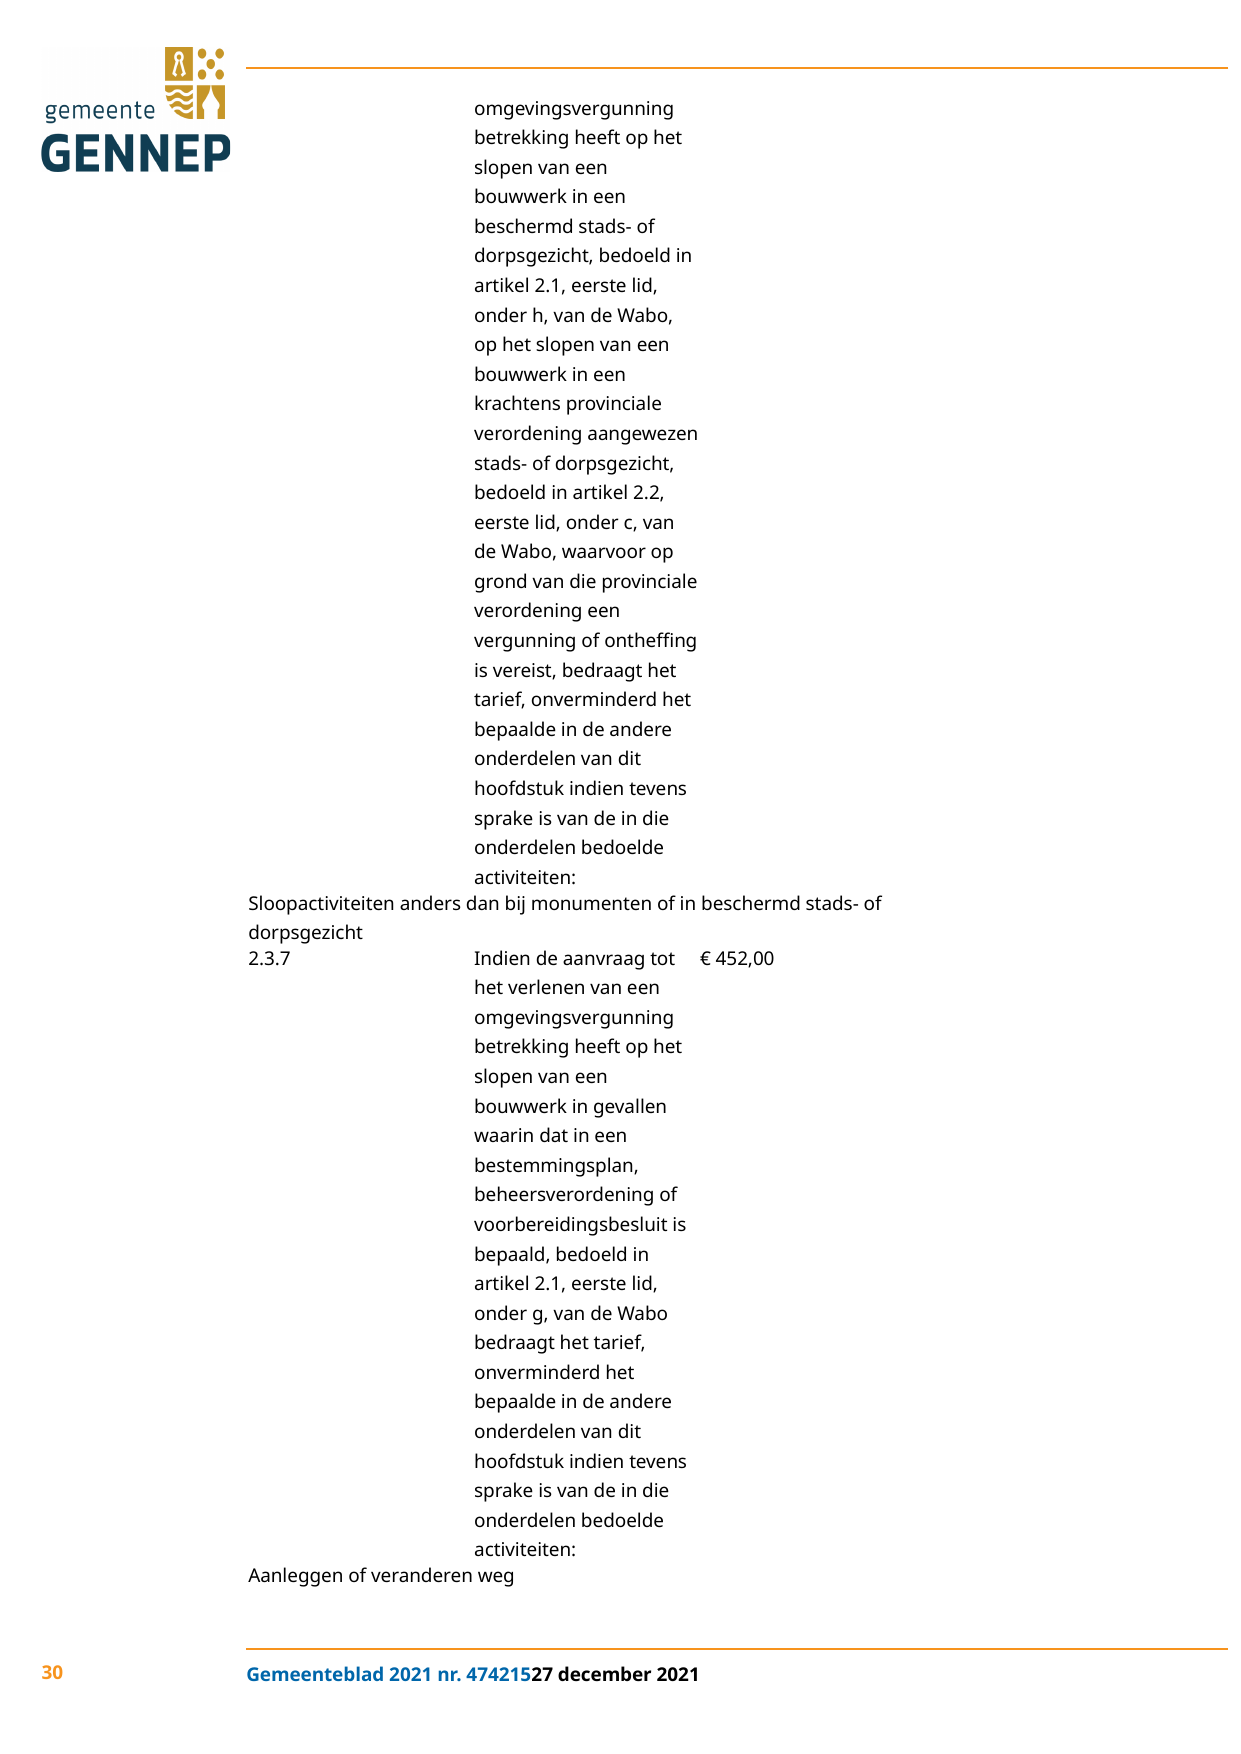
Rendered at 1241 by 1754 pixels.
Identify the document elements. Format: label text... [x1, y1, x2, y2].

table_cell [926, 945, 1152, 1562]
table_cell [248, 95, 474, 890]
table_cell [926, 890, 1152, 945]
table_cell [700, 95, 926, 890]
picture [41, 47, 231, 172]
table_cell omgevingsvergunning betrekking heeft op het slopen van een bouwwerk in een beschermd stads- of dorpsgezicht, bedoeld in artikel 2.1, eerste lid, onder h, van de Wabo, op het slopen van een bouwwerk in een krachtens provinciale verordening aangewezen stads- of dorpsgezicht, bedoeld in artikel 2.2, eerste lid, onder c, van de Wabo, waarvoor op grond van die provinciale verordening een vergunning of ontheffing is vereist, bedraagt het tarief, onverminderd het bepaalde in de andere onderdelen van dit hoofdstuk indien tevens sprake is van de in die onderdelen bedoelde activiteiten: [474, 95, 700, 890]
table_cell [926, 95, 1152, 890]
table_cell 2.3.7 [248, 945, 474, 1562]
table_cell Sloopactiviteiten anders dan bij monumenten of in beschermd stads- of dorpsgezicht [248, 890, 926, 945]
table_cell Aanleggen of veranderen weg [248, 1563, 926, 1588]
table_cell Indien de aanvraag tot het verlenen van een omgevingsvergunning betrekking heeft op het slopen van een bouwwerk in gevallen waarin dat in een bestemmingsplan, beheersverordening of voorbereidingsbesluit is bepaald, bedoeld in artikel 2.1, eerste lid, onder g, van de Wabo bedraagt het tarief, onverminderd het bepaalde in de andere onderdelen van dit hoofdstuk indien tevens sprake is van de in die onderdelen bedoelde activiteiten: [474, 945, 700, 1562]
table_cell [926, 1563, 1152, 1588]
table_cell € 452,00 [700, 945, 926, 1562]
